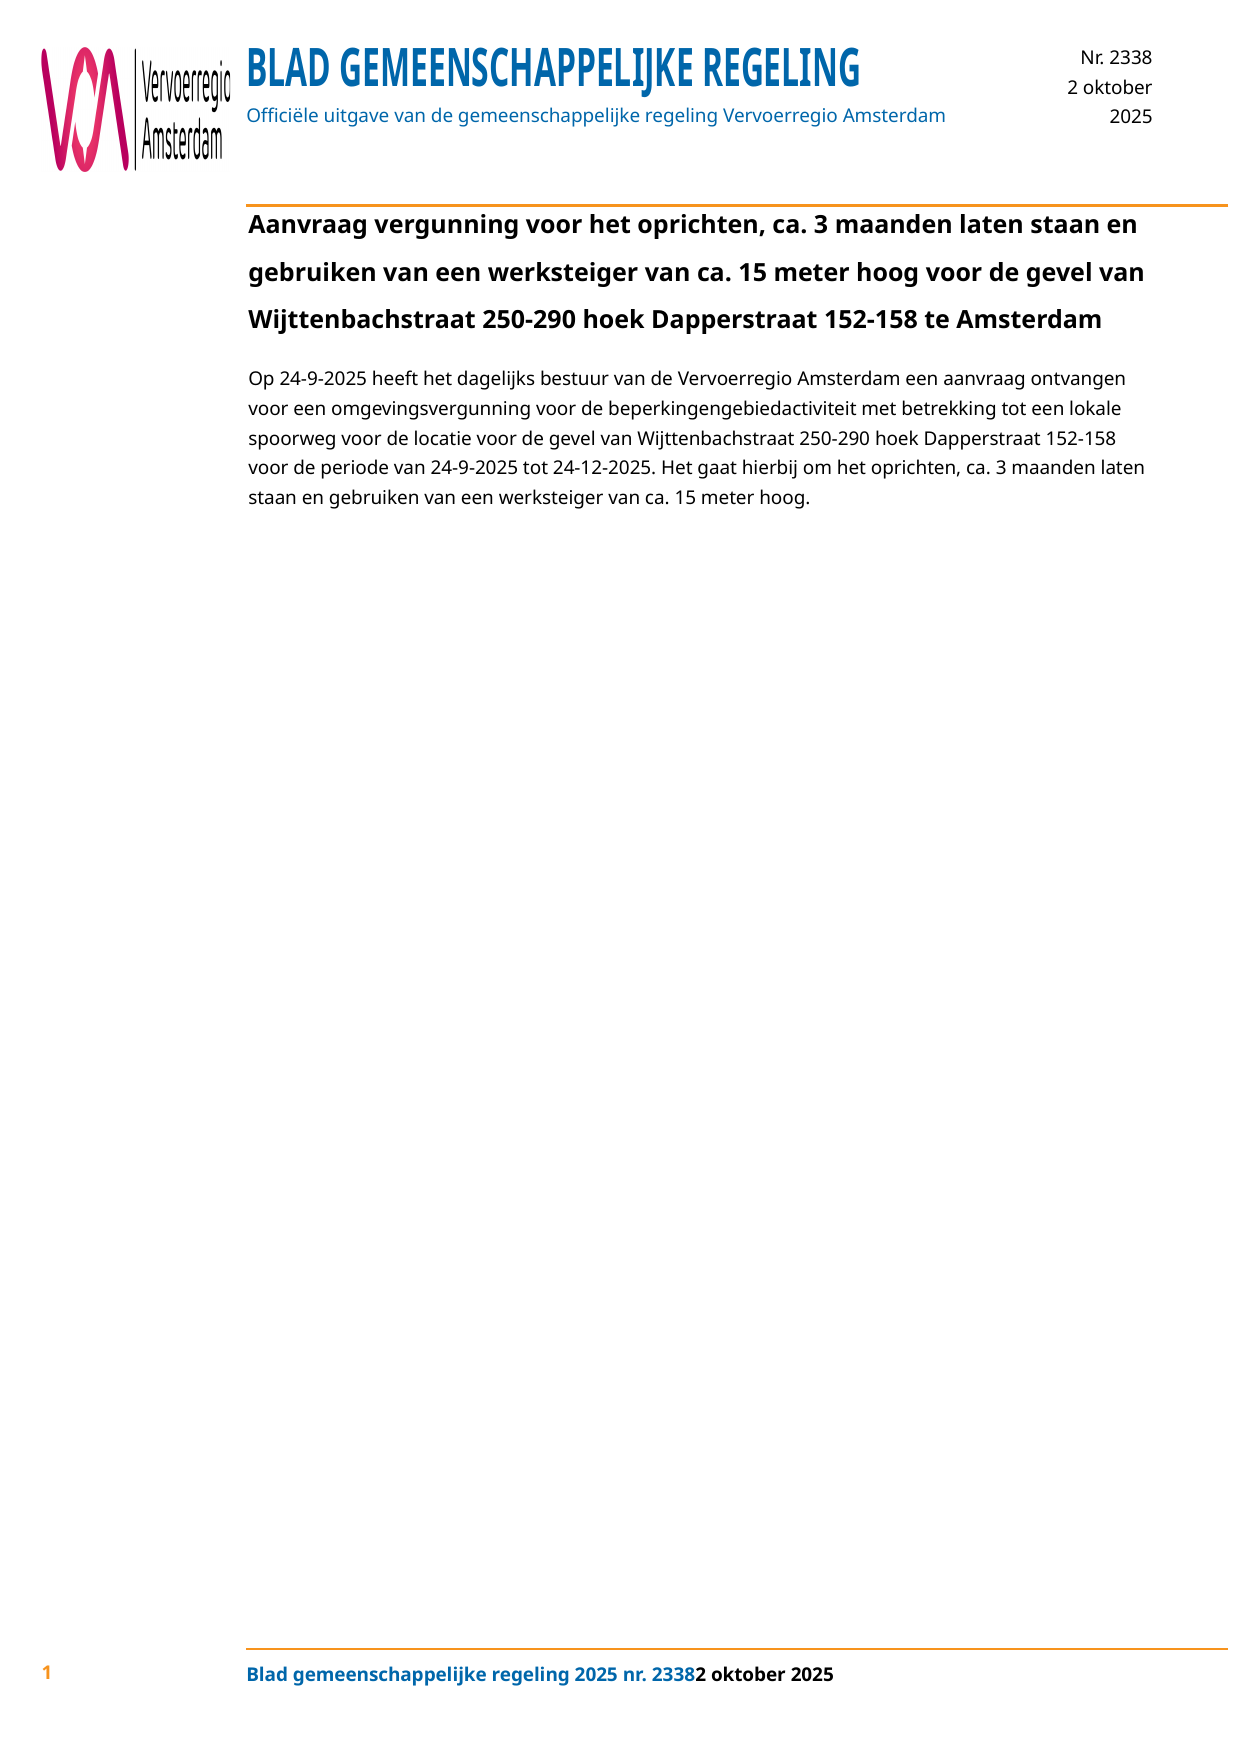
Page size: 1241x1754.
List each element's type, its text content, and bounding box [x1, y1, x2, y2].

picture [41, 47, 231, 172]
text Op 24-9-2025 heeft het dagelijks bestuur van de Vervoerregio Amsterdam een aanvraag ontvangen voor een omgevingsvergunning voor de beperkingengebiedactiviteit met betrekking tot een lokale spoorweg voor de locatie voor de gevel van Wijttenbachstraat 250-290 hoek Dapperstraat 152-158 voor de periode van 24-9-2025 tot 24-12-2025. Het gaat hierbij om het oprichten, ca. 3 maanden laten staan en gebruiken van een werksteiger van ca. 15 meter hoog. [248, 366, 1152, 509]
text Aanvraag vergunning voor het oprichten, ca. 3 maanden laten staan en gebruiken van een werksteiger van ca. 15 meter hoog voor de gevel van Wijttenbachstraat 250-290 hoek Dapperstraat 152-158 te Amsterdam [248, 207, 1152, 336]
